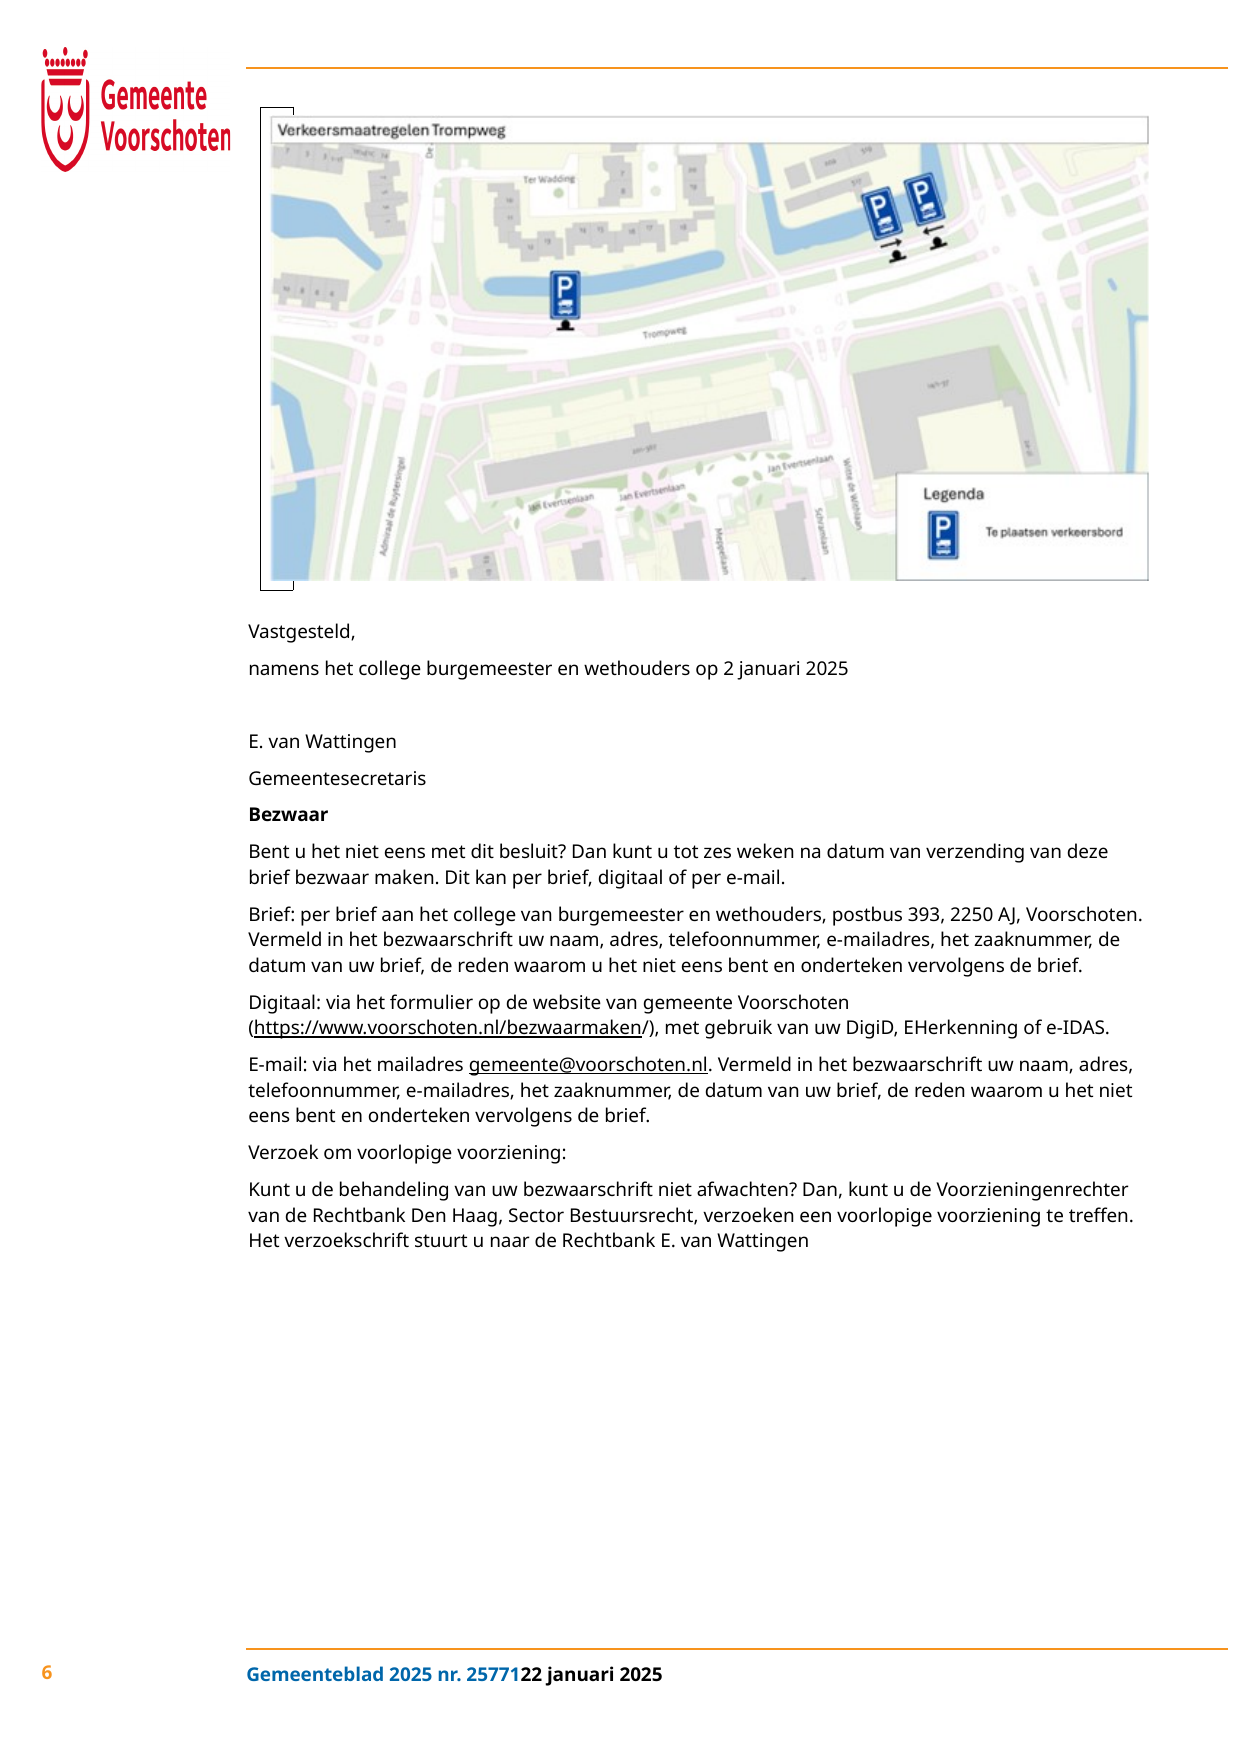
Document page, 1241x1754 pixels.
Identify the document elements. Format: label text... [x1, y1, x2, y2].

text Brief: per brief aan het college van burgemeester en wethouders, postbus 393, 2250 AJ, Voorschoten. Vermeld in het bezwaarschrift uw naam, adres, telefoonnummer, e-mailadres, het zaaknummer, de datum van uw brief, de reden waarom u het niet eens bent en onderteken vervolgens de brief. [248, 901, 1152, 978]
text Gemeentesecretaris [248, 765, 1152, 791]
text Digitaal: via het formulier op de website van gemeente Voorschoten (https://www.voorschoten.nl/bezwaarmaken/), met gebruik van uw DigiD, EHerkenning of e-IDAS. [248, 989, 1152, 1040]
text Verzoek om voorlopige voorziening: [248, 1139, 1152, 1165]
picture [268, 115, 1149, 581]
text Bent u het niet eens met dit besluit? Dan kunt u tot zes weken na datum van verzending van deze brief bezwaar maken. Dit kan per brief, digitaal of per e-mail. [248, 838, 1152, 890]
picture [41, 47, 231, 172]
text Kunt u de behandeling van uw bezwaarschrift niet afwachten? Dan, kunt u de Voorzieningenrechter van de Rechtbank Den Haag, Sector Bestuursrecht, verzoeken een voorlopige voorziening te treffen. Het verzoekschrift stuurt u naar de Rechtbank E. van Wattingen [248, 1176, 1152, 1253]
text Vastgesteld, [248, 618, 1152, 644]
text Bezwaar [248, 802, 1152, 827]
text E. van Wattingen [248, 728, 1152, 754]
text E-mail: via het mailadres gemeente@voorschoten.nl. Vermeld in het bezwaarschrift uw naam, adres, telefoonnummer, e-mailadres, het zaaknummer, de datum van uw brief, de reden waarom u het niet eens bent en onderteken vervolgens de brief. [248, 1051, 1152, 1128]
text namens het college burgemeester en wethouders op 2 januari 2025 [248, 655, 1152, 681]
